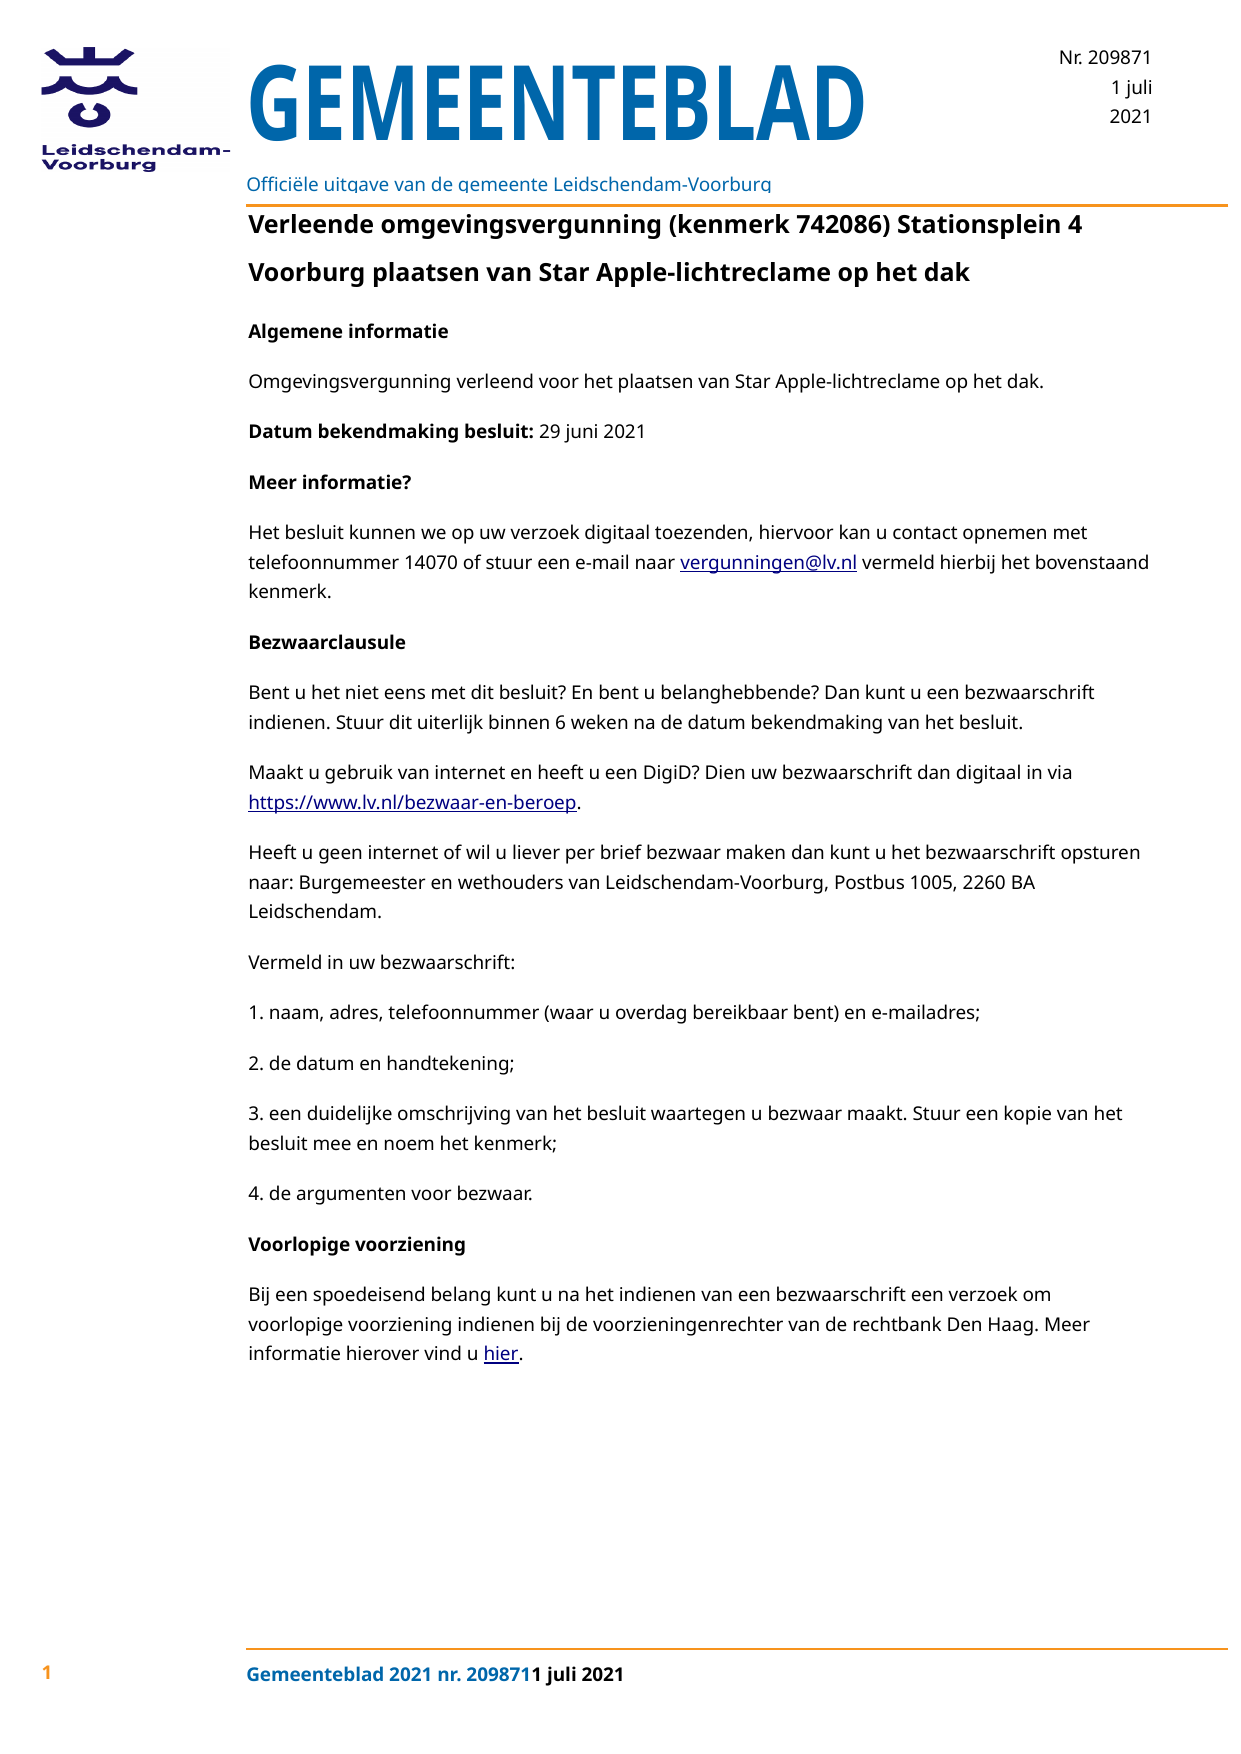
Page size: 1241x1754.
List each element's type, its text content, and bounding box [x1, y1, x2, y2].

text Omgevingsvergunning verleend voor het plaatsen van Star Apple-lichtreclame op het dak. [248, 368, 1152, 394]
text Het besluit kunnen we op uw verzoek digitaal toezenden, hiervoor kan u contact opnemen met telefoonnummer 14070 of stuur een e-mail naar vergunningen@lv.nl vermeld hierbij het bovenstaand kenmerk. [248, 519, 1152, 604]
text Maakt u gebruik van internet en heeft u een DigiD? Dien uw bezwaarschrift dan digitaal in via https://www.lv.nl/bezwaar-en-beroep. [248, 759, 1152, 815]
text Algemene informatie [248, 318, 1152, 344]
text Bent u het niet eens met dit besluit? En bent u belanghebbende? Dan kunt u een bezwaarschrift indienen. Stuur dit uiterlijk binnen 6 weken na de datum bekendmaking van het besluit. [248, 679, 1152, 735]
text Datum bekendmaking besluit: 29 juni 2021 [248, 419, 1152, 444]
text Bezwaarclausule [248, 629, 1152, 655]
text 3. een duidelijke omschrijving van het besluit waartegen u bezwaar maakt. Stuur een kopie van het besluit mee en noem het kenmerk; [248, 1100, 1152, 1156]
text 1. naam, adres, telefoonnummer (waar u overdag bereikbaar bent) en e-mailadres; [248, 999, 1152, 1025]
picture [41, 47, 231, 172]
text Voorlopige voorziening [248, 1231, 1152, 1257]
text 4. de argumenten voor bezwaar. [248, 1180, 1152, 1206]
text Vermeld in uw bezwaarschrift: [248, 949, 1152, 975]
text 2. de datum en handtekening; [248, 1050, 1152, 1076]
text Heeft u geen internet of wil u liever per brief bezwaar maken dan kunt u het bezwaarschrift opsturen naar: Burgemeester en wethouders van Leidschendam-Voorburg, Postbus 1005, 2260 BA Leidschendam. [248, 839, 1152, 924]
text Verleende omgevingsvergunning (kenmerk 742086) Stationsplein 4 Voorburg plaatsen van Star Apple-lichtreclame op het dak [248, 207, 1152, 288]
text Meer informatie? [248, 469, 1152, 495]
text Bij een spoedeisend belang kunt u na het indienen van een bezwaarschrift een verzoek om voorlopige voorziening indienen bij de voorzieningenrechter van de rechtbank Den Haag. Meer informatie hierover vind u hier. [248, 1281, 1152, 1366]
